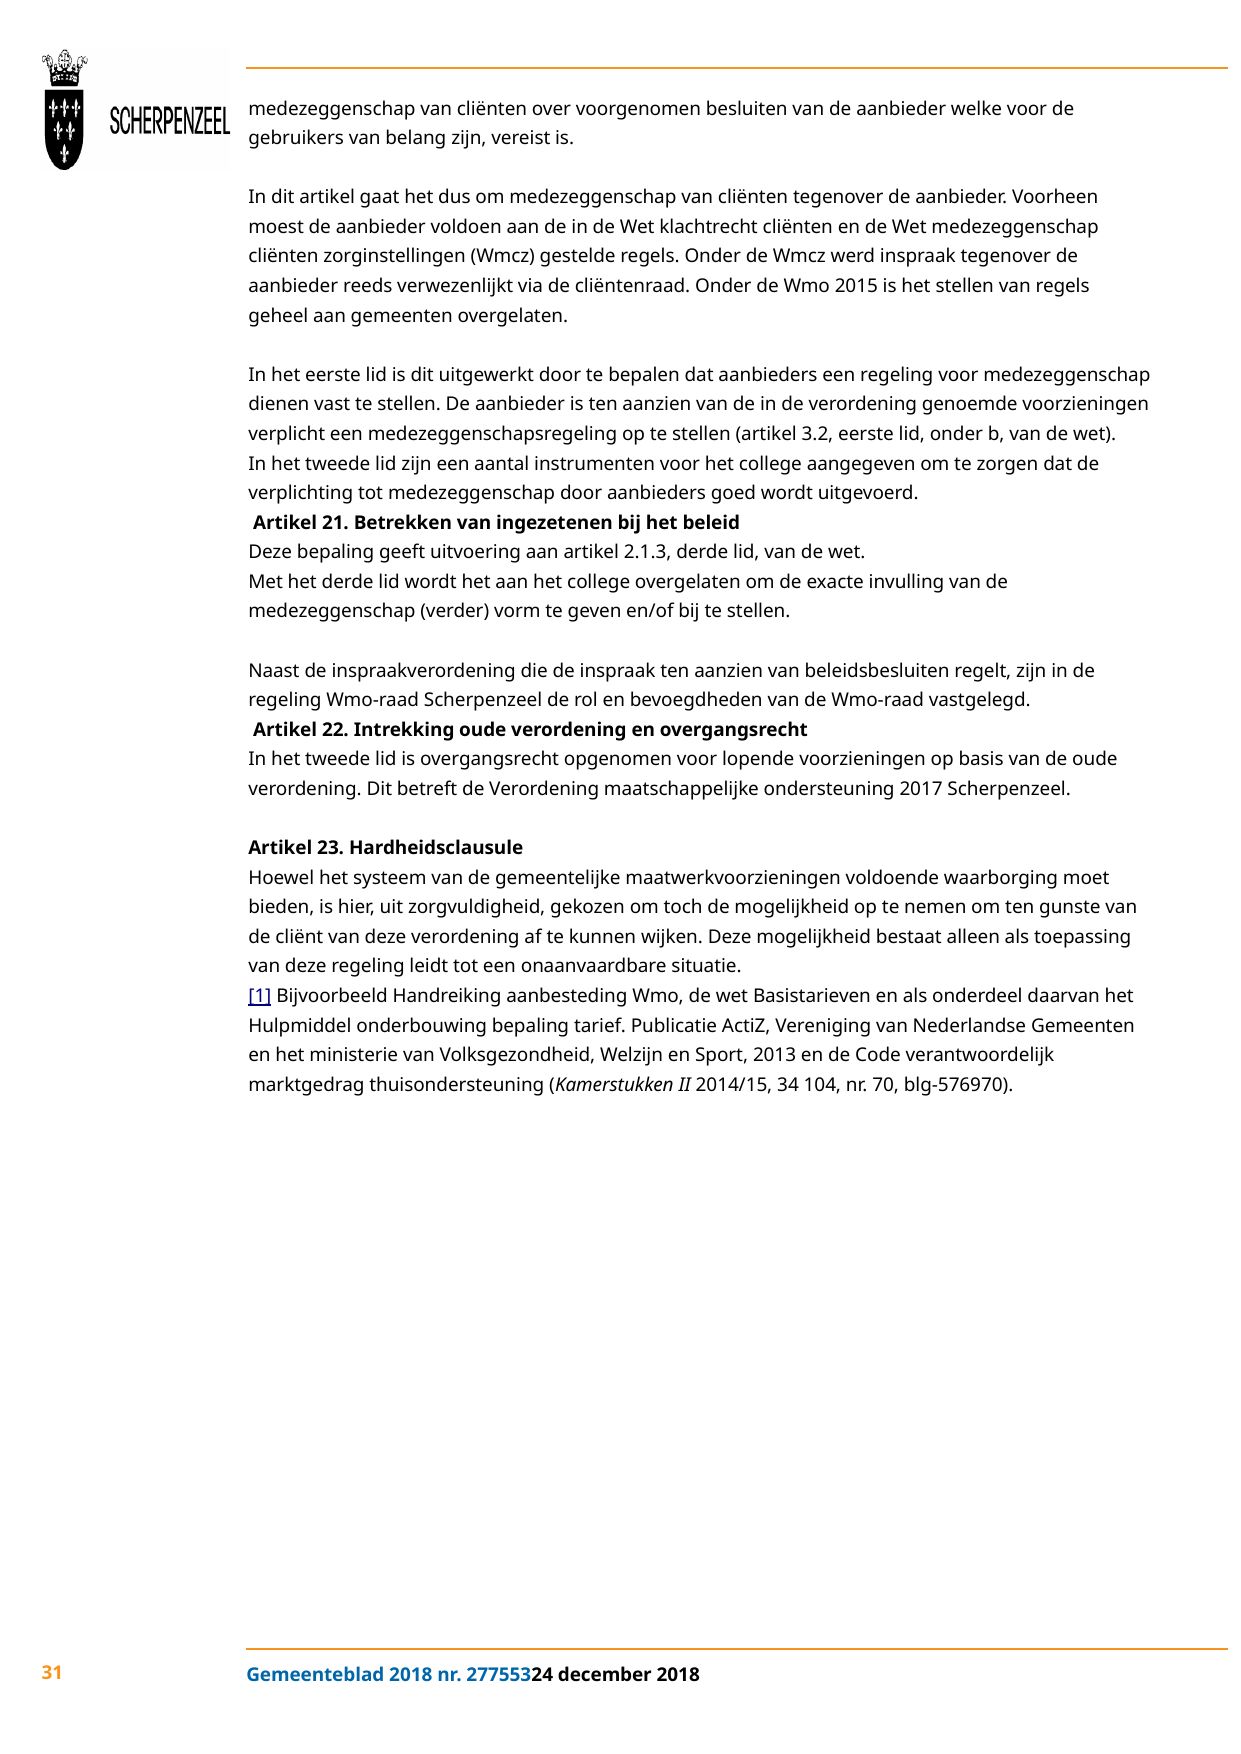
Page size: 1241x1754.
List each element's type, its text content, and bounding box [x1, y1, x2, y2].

text Artikel 23. Hardheidsclausule [248, 834, 1152, 860]
picture [41, 47, 231, 172]
text Artikel 21. Betrekken van ingezetenen bij het beleid [248, 509, 1152, 535]
text Hoewel het systeem van de gemeentelijke maatwerkvoorzieningen voldoende waarborging moet bieden, is hier, uit zorgvuldigheid, gekozen om toch de mogelijkheid op te nemen om ten gunste van de cliënt van deze verordening af te kunnen wijken. Deze mogelijkheid bestaat alleen als toepassing van deze regeling leidt tot een onaanvaardbare situatie. [248, 864, 1152, 978]
text In dit artikel gaat het dus om medezeggenschap van cliënten tegenover de aanbieder. Voorheen moest de aanbieder voldoen aan de in de Wet klachtrecht cliënten en de Wet medezeggenschap cliënten zorginstellingen (Wmcz) gestelde regels. Onder de Wmcz werd inspraak tegenover de aanbieder reeds verwezenlijkt via de cliëntenraad. Onder de Wmo 2015 is het stellen van regels geheel aan gemeenten overgelaten. [248, 183, 1152, 328]
text Deze bepaling geeft uitvoering aan artikel 2.1.3, derde lid, van de wet. [248, 538, 1152, 564]
text Met het derde lid wordt het aan het college overgelaten om de exacte invulling van de medezeggenschap (verder) vorm te geven en/of bij te stellen. [248, 568, 1152, 623]
text In het eerste lid is dit uitgewerkt door te bepalen dat aanbieders een regeling voor medezeggenschap dienen vast te stellen. De aanbieder is ten aanzien van de in de verordening genoemde voorzieningen verplicht een medezeggenschapsregeling op te stellen (artikel 3.2, eerste lid, onder b, van de wet). [248, 361, 1152, 446]
text In het tweede lid zijn een aantal instrumenten voor het college aangegeven om te zorgen dat de verplichting tot medezeggenschap door aanbieders goed wordt uitgevoerd. [248, 450, 1152, 505]
text Artikel 22. Intrekking oude verordening en overgangsrecht [248, 716, 1152, 742]
text medezeggenschap van cliënten over voorgenomen besluiten van de aanbieder welke voor de gebruikers van belang zijn, vereist is. [248, 95, 1152, 150]
text [1] Bijvoorbeeld Handreiking aanbesteding Wmo, de wet Basistarieven en als onderdeel daarvan het Hulpmiddel onderbouwing bepaling tarief. Publicatie ActiZ, Vereniging van Nederlandse Gemeenten en het ministerie van Volksgezondheid, Welzijn en Sport, 2013 en de Code verantwoordelijk marktgedrag thuisondersteuning (Kamerstukken II 2014/15, 34 104, nr. 70, blg-576970). [248, 982, 1152, 1097]
text In het tweede lid is overgangsrecht opgenomen voor lopende voorzieningen op basis van de oude verordening. Dit betreft de Verordening maatschappelijke ondersteuning 2017 Scherpenzeel. [248, 746, 1152, 801]
text Naast de inspraakverordening die de inspraak ten aanzien van beleidsbesluiten regelt, zijn in de regeling Wmo-raad Scherpenzeel de rol en bevoegdheden van de Wmo-raad vastgelegd. [248, 657, 1152, 712]
